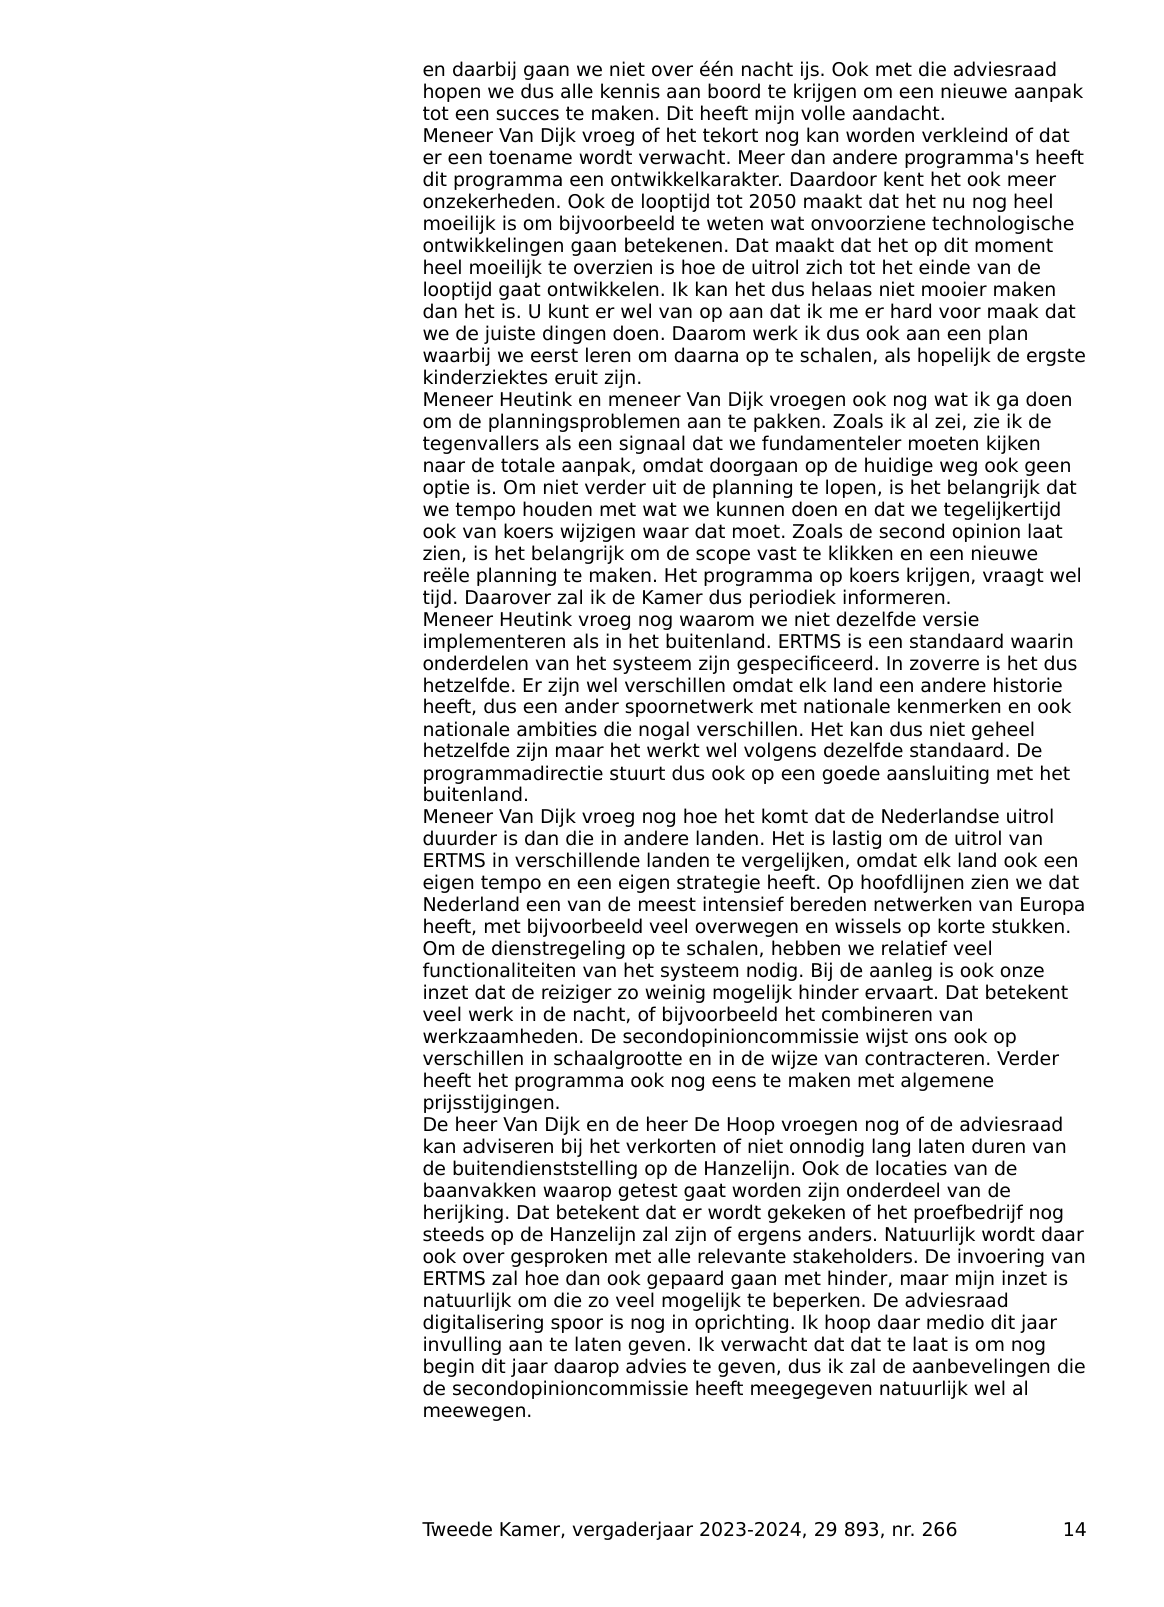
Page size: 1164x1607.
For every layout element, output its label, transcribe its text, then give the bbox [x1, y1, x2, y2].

text Meneer Heutink en meneer Van Dijk vroegen ook nog wat ik ga doen om de planningsproblemen aan te pakken. Zoals ik al zei, zie ik de tegenvallers als een signaal dat we fundamenteler moeten kijken naar de totale aanpak, omdat doorgaan op de huidige weg ook geen optie is. Om niet verder uit de planning te lopen, is het belangrijk dat we tempo houden met wat we kunnen doen en dat we tegelijkertijd ook van koers wijzigen waar dat moet. Zoals de second opinion laat zien, is het belangrijk om de scope vast te klikken en een nieuwe reële planning te maken. Het programma op koers krijgen, vraagt wel tijd. Daarover zal ik de Kamer dus periodiek informeren. [422, 389, 1087, 608]
text Meneer Heutink vroeg nog waarom we niet dezelfde versie implementeren als in het buitenland. ERTMS is een standaard waarin onderdelen van het systeem zijn gespecificeerd. In zoverre is het dus hetzelfde. Er zijn wel verschillen omdat elk land een andere historie heeft, dus een ander spoornetwerk met nationale kenmerken en ook nationale ambities die nogal verschillen. Het kan dus niet geheel hetzelfde zijn maar het werkt wel volgens dezelfde standaard. De programmadirectie stuurt dus ook op een goede aansluiting met het buitenland. [422, 608, 1087, 806]
text Meneer Van Dijk vroeg of het tekort nog kan worden verkleind of dat er een toename wordt verwacht. Meer dan andere programma's heeft dit programma een ontwikkelkarakter. Daardoor kent het ook meer onzekerheden. Ook de looptijd tot 2050 maakt dat het nu nog heel moeilijk is om bijvoorbeeld te weten wat onvoorziene technologische ontwikkelingen gaan betekenen. Dat maakt dat het op dit moment heel moeilijk te overzien is hoe de uitrol zich tot het einde van de looptijd gaat ontwikkelen. Ik kan het dus helaas niet mooier maken dan het is. U kunt er wel van op aan dat ik me er hard voor maak dat we de juiste dingen doen. Daarom werk ik dus ook aan een plan waarbij we eerst leren om daarna op te schalen, als hopelijk de ergste kinderziektes eruit zijn. [422, 125, 1087, 389]
text Meneer Van Dijk vroeg nog hoe het komt dat de Nederlandse uitrol duurder is dan die in andere landen. Het is lastig om de uitrol van ERTMS in verschillende landen te vergelijken, omdat elk land ook een eigen tempo en een eigen strategie heeft. Op hoofdlijnen zien we dat Nederland een van de meest intensief bereden netwerken van Europa heeft, met bijvoorbeeld veel overwegen en wissels op korte stukken. Om de dienstregeling op te schalen, hebben we relatief veel functionaliteiten van het systeem nodig. Bij de aanleg is ook onze inzet dat de reiziger zo weinig mogelijk hinder ervaart. Dat betekent veel werk in de nacht, of bijvoorbeeld het combineren van werkzaamheden. De secondopinioncommissie wijst ons ook op verschillen in schaalgrootte en in de wijze van contracteren. Verder heeft het programma ook nog eens te maken met algemene prijsstijgingen. [422, 806, 1087, 1114]
text en daarbij gaan we niet over één nacht ijs. Ook met die adviesraad hopen we dus alle kennis aan boord te krijgen om een nieuwe aanpak tot een succes te maken. Dit heeft mijn volle aandacht. [422, 59, 1087, 125]
text De heer Van Dijk en de heer De Hoop vroegen nog of de adviesraad kan adviseren bij het verkorten of niet onnodig lang laten duren van de buitendienststelling op de Hanzelijn. Ook de locaties van de baanvakken waarop getest gaat worden zijn onderdeel van de herijking. Dat betekent dat er wordt gekeken of het proefbedrijf nog steeds op de Hanzelijn zal zijn of ergens anders. Natuurlijk wordt daar ook over gesproken met alle relevante stakeholders. De invoering van ERTMS zal hoe dan ook gepaard gaan met hinder, maar mijn inzet is natuurlijk om die zo veel mogelijk te beperken. De adviesraad digitalisering spoor is nog in oprichting. Ik hoop daar medio dit jaar invulling aan te laten geven. Ik verwacht dat dat te laat is om nog begin dit jaar daarop advies te geven, dus ik zal de aanbevelingen die de secondopinioncommissie heeft meegegeven natuurlijk wel al meewegen. [422, 1114, 1087, 1422]
